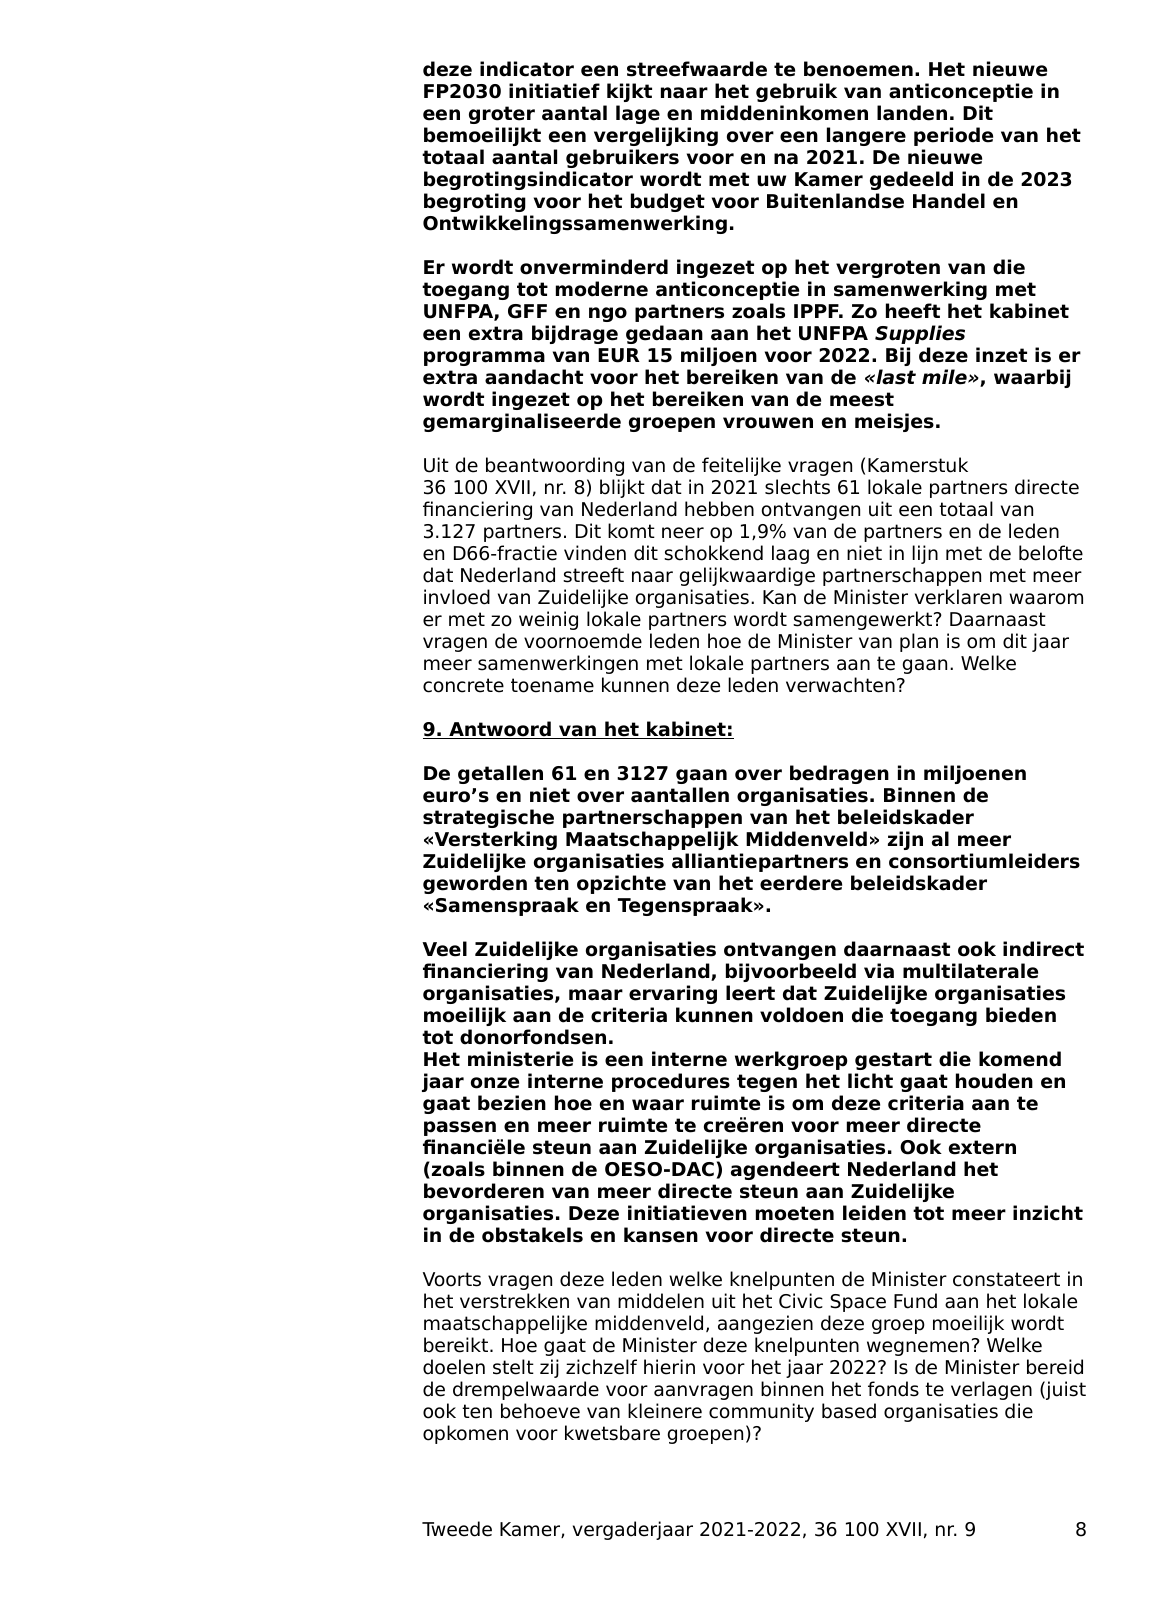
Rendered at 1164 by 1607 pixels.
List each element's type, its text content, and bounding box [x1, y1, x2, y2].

text De getallen 61 en 3127 gaan over bedragen in miljoenen euro’s en niet over aantallen organisaties. Binnen de strategische partnerschappen van het beleidskader «Versterking Maatschappelijk Middenveld» zijn al meer Zuidelijke organisaties alliantiepartners en consortiumleiders geworden ten opzichte van het eerdere beleidskader «Samenspraak en Tegenspraak». [422, 763, 1087, 917]
text Voorts vragen deze leden welke knelpunten de Minister constateert in het verstrekken van middelen uit het Civic Space Fund aan het lokale maatschappelijke middenveld, aangezien deze groep moeilijk wordt bereikt. Hoe gaat de Minister deze knelpunten wegnemen? Welke doelen stelt zij zichzelf hierin voor het jaar 2022? Is de Minister bereid de drempelwaarde voor aanvragen binnen het fonds te verlagen (juist ook ten behoeve van kleinere community based organisaties die opkomen voor kwetsbare groepen)? [422, 1269, 1087, 1445]
text Er wordt onverminderd ingezet op het vergroten van die toegang tot moderne anticonceptie in samenwerking met UNFPA, GFF en ngo partners zoals IPPF. Zo heeft het kabinet een extra bijdrage gedaan aan het UNFPA Supplies programma van EUR 15 miljoen voor 2022. Bij deze inzet is er extra aandacht voor het bereiken van de «last mile», waarbij wordt ingezet op het bereiken van de meest gemarginaliseerde groepen vrouwen en meisjes. [422, 257, 1087, 433]
subtitle 9. Antwoord van het kabinet: [422, 719, 1087, 741]
text Uit de beantwoording van de feitelijke vragen (Kamerstuk 36 100 XVII, nr. 8) blijkt dat in 2021 slechts 61 lokale partners directe financiering van Nederland hebben ontvangen uit een totaal van 3.127 partners. Dit komt neer op 1,9% van de partners en de leden en D66-fractie vinden dit schokkend laag en niet in lijn met de belofte dat Nederland streeft naar gelijkwaardige partnerschappen met meer invloed van Zuidelijke organisaties. Kan de Minister verklaren waarom er met zo weinig lokale partners wordt samengewerkt? Daarnaast vragen de voornoemde leden hoe de Minister van plan is om dit jaar meer samenwerkingen met lokale partners aan te gaan. Welke concrete toename kunnen deze leden verwachten? [422, 455, 1087, 697]
text Het ministerie is een interne werkgroep gestart die komend jaar onze interne procedures tegen het licht gaat houden en gaat bezien hoe en waar ruimte is om deze criteria aan te passen en meer ruimte te creëren voor meer directe financiële steun aan Zuidelijke organisaties. Ook extern (zoals binnen de OESO-DAC) agendeert Nederland het bevorderen van meer directe steun aan Zuidelijke organisaties. Deze initiatieven moeten leiden tot meer inzicht in de obstakels en kansen voor directe steun. [422, 1049, 1087, 1247]
text deze indicator een streefwaarde te benoemen. Het nieuwe FP2030 initiatief kijkt naar het gebruik van anticonceptie in een groter aantal lage en middeninkomen landen. Dit bemoeilijkt een vergelijking over een langere periode van het totaal aantal gebruikers voor en na 2021. De nieuwe begrotingsindicator wordt met uw Kamer gedeeld in de 2023 begroting voor het budget voor Buitenlandse Handel en Ontwikkelingssamenwerking. [422, 59, 1087, 235]
text Veel Zuidelijke organisaties ontvangen daarnaast ook indirect financiering van Nederland, bijvoorbeeld via multilaterale organisaties, maar ervaring leert dat Zuidelijke organisaties moeilijk aan de criteria kunnen voldoen die toegang bieden tot donorfondsen. [422, 939, 1087, 1049]
